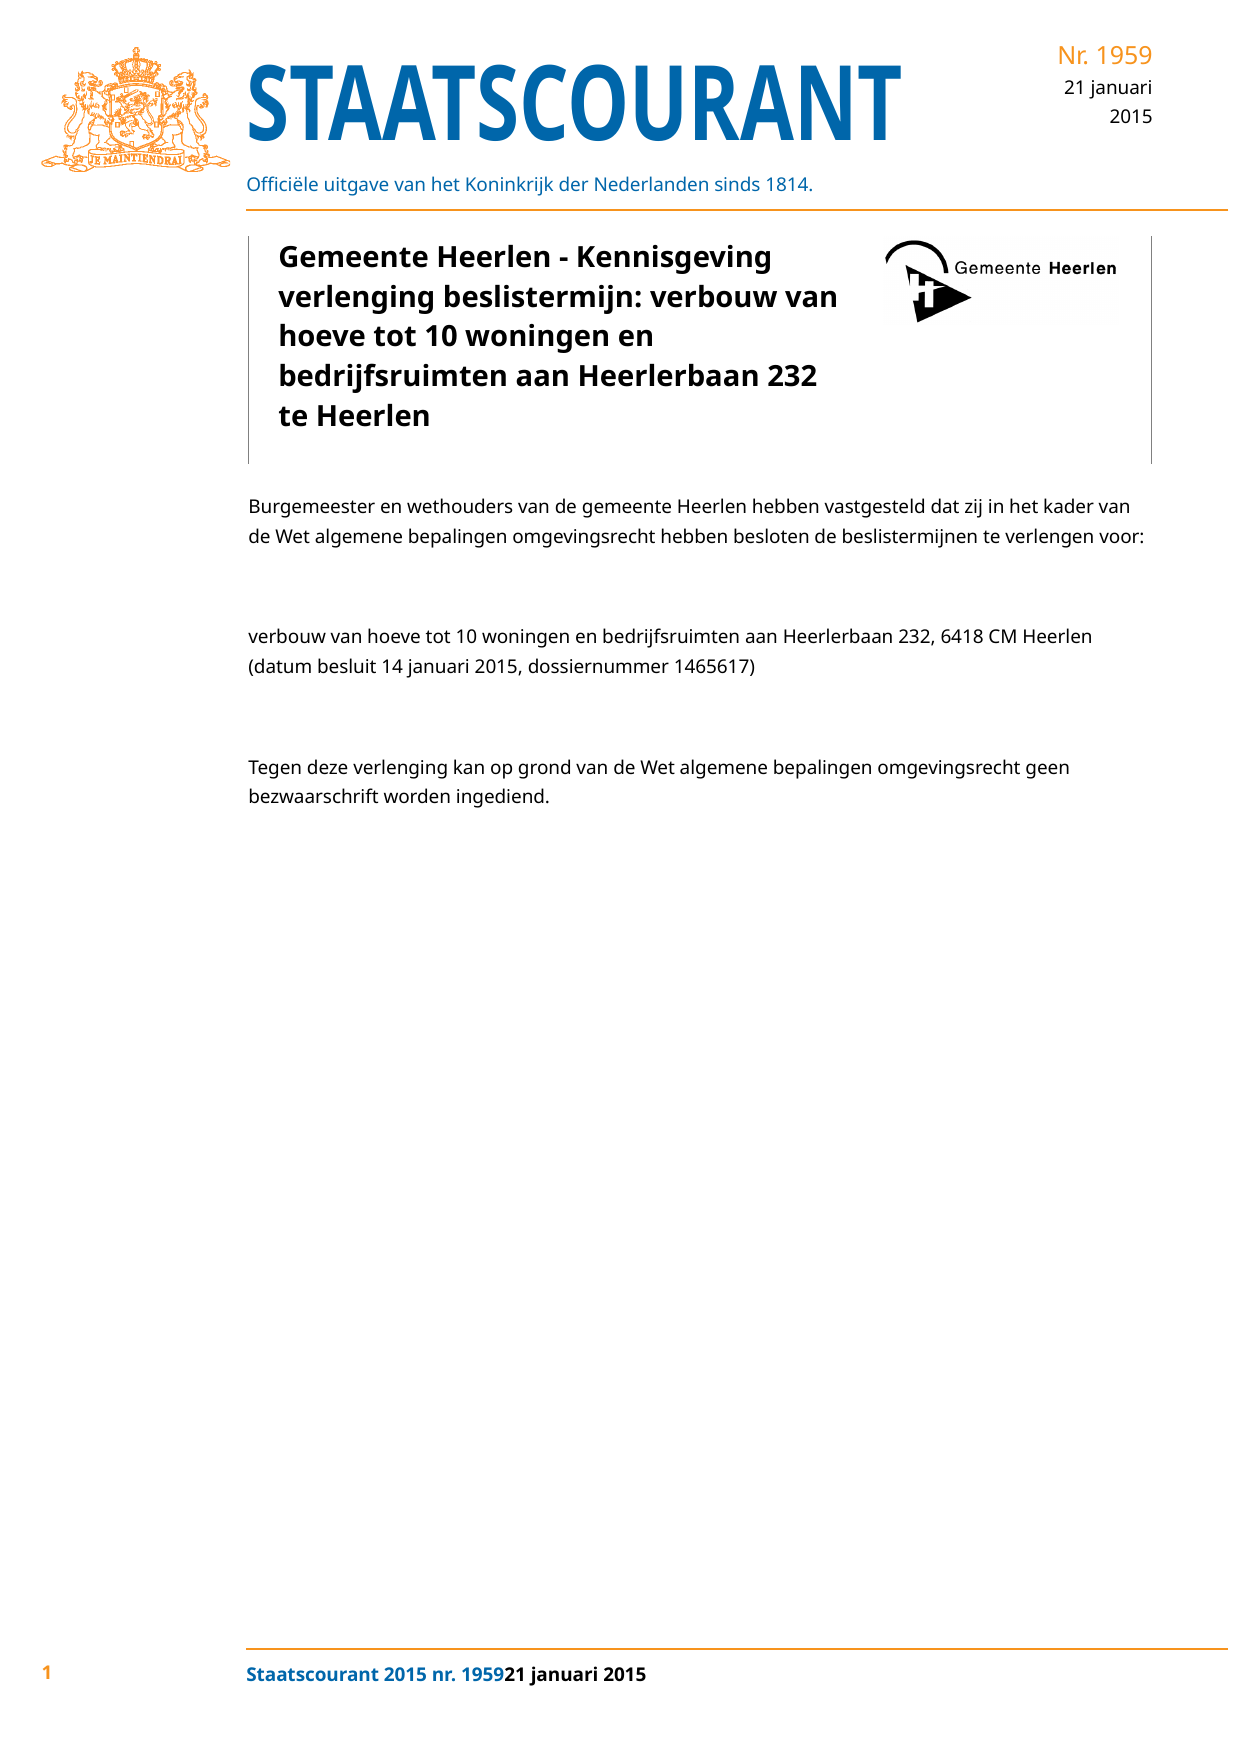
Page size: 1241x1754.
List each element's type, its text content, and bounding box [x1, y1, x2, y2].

picture [41, 47, 231, 172]
picture [882, 236, 1119, 325]
text verbouw van hoeve tot 10 woningen en bedrijfsruimten aan Heerlerbaan 232, 6418 CM Heerlen (datum besluit 14 januari 2015, dossiernummer 1465617) [248, 624, 1152, 679]
text Burgemeester en wethouders van de gemeente Heerlen hebben vastgesteld dat zij in het kader van de Wet algemene bepalingen omgevingsrecht hebben besloten de beslistermijnen te verlengen voor: [248, 493, 1152, 549]
table_header [850, 236, 1151, 464]
table_header Gemeente Heerlen - Kennisgeving verlenging beslistermijn: verbouw van hoeve tot 10 woningen en bedrijfsruimten aan Heerlerbaan 232 te Heerlen [249, 236, 850, 464]
text Tegen deze verlenging kan op grond van de Wet algemene bepalingen omgevingsrecht geen bezwaarschrift worden ingediend. [248, 754, 1152, 809]
